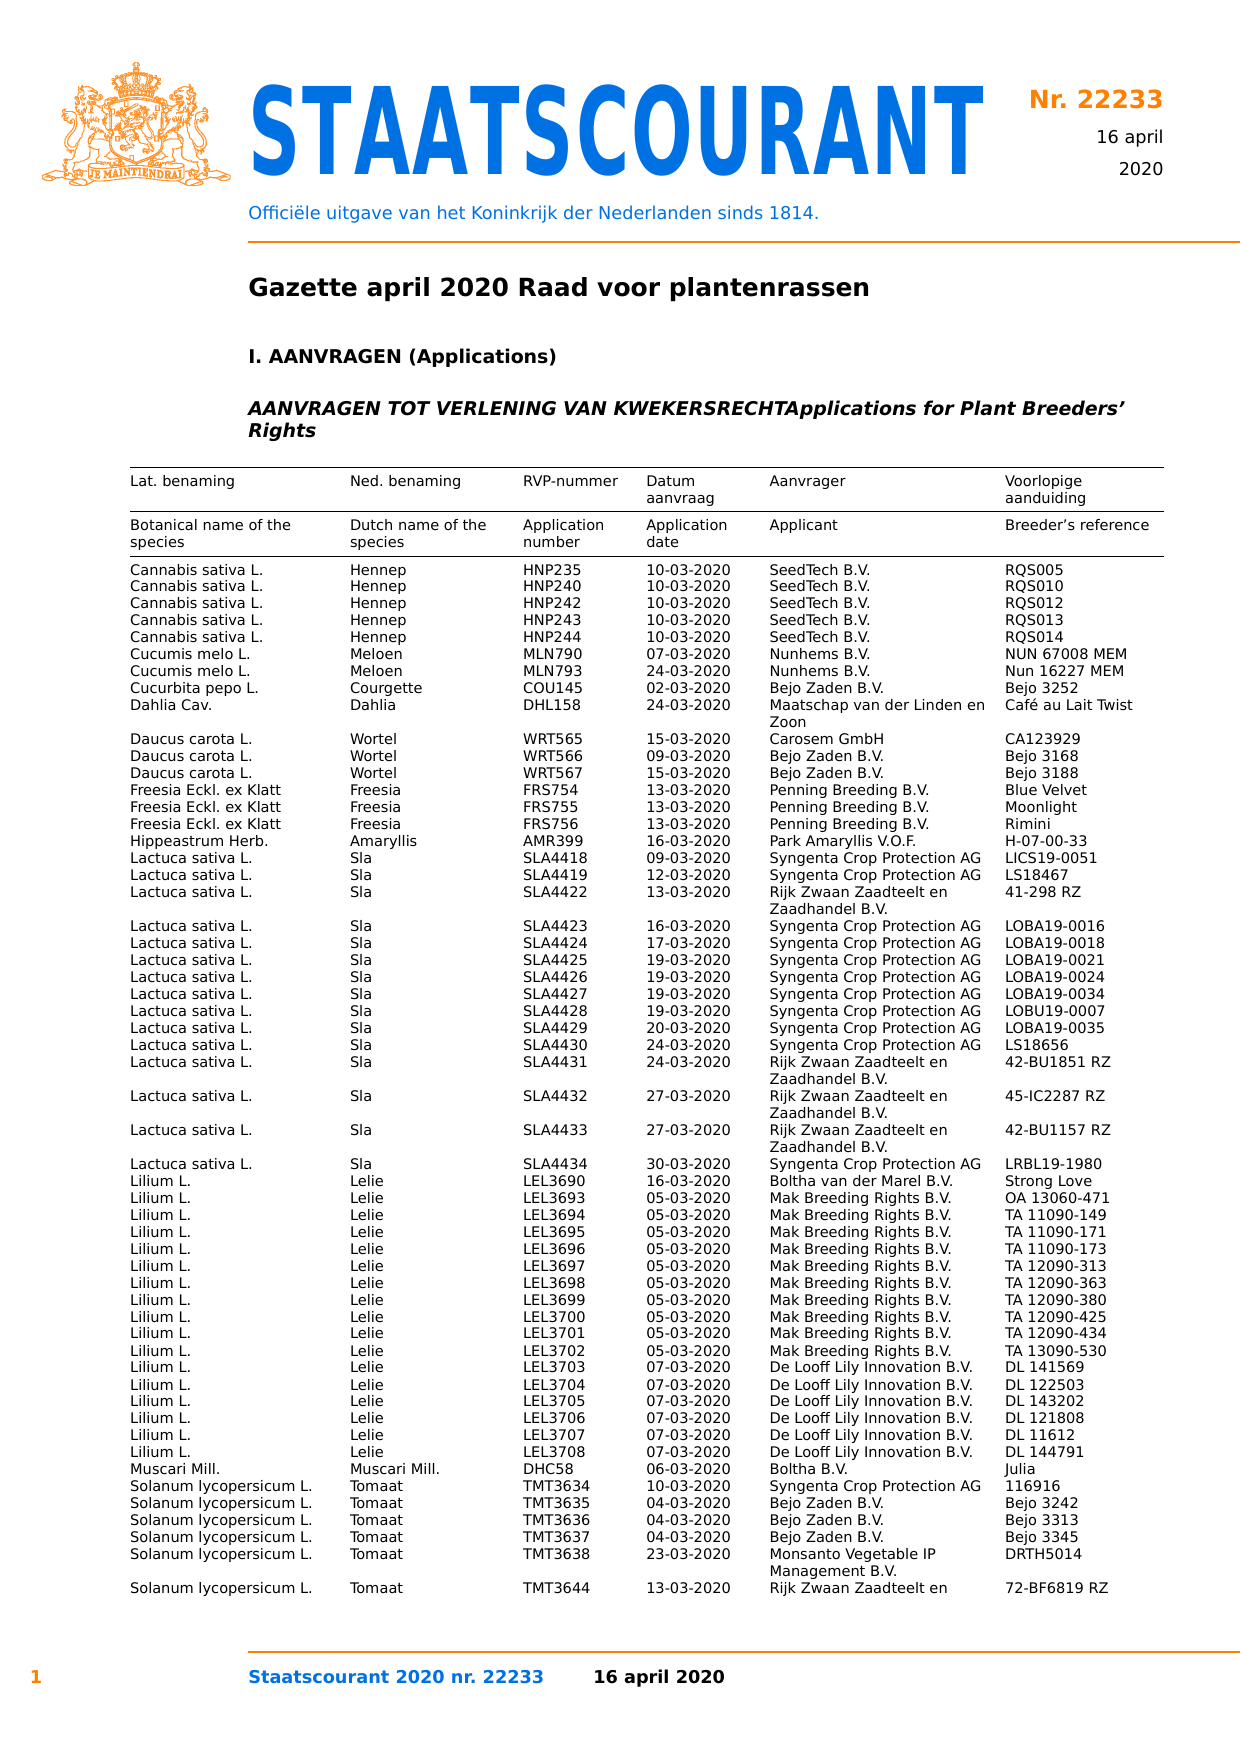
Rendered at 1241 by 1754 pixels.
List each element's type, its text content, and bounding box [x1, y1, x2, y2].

table_cell HNP242 [517, 595, 640, 612]
table_cell 41-298 RZ [999, 884, 1163, 918]
table_cell 19-03-2020 [640, 1003, 763, 1020]
table_cell 27-03-2020 [640, 1122, 763, 1156]
table_cell OA 13060-471 [999, 1190, 1163, 1207]
table_cell Mak Breeding Rights B.V. [763, 1241, 999, 1257]
table_cell LICS19-0051 [999, 850, 1163, 867]
table_cell 07-03-2020 [640, 1393, 763, 1410]
table_cell Hippeastrum Herb. [130, 833, 344, 850]
table_cell SLA4427 [517, 986, 640, 1003]
table_cell Tomaat [344, 1478, 517, 1495]
table_cell Bejo Zaden B.V. [763, 1495, 999, 1512]
table_cell 09-03-2020 [640, 748, 763, 765]
table_cell SeedTech B.V. [763, 612, 999, 629]
table_cell Mak Breeding Rights B.V. [763, 1258, 999, 1274]
table_cell Lactuca sativa L. [130, 986, 344, 1003]
table_cell Hennep [344, 595, 517, 612]
table_cell Wortel [344, 748, 517, 765]
table_cell Lactuca sativa L. [130, 1122, 344, 1156]
table_cell Lelie [344, 1207, 517, 1223]
table_cell SLA4419 [517, 867, 640, 884]
table_cell Boltha van der Marel B.V. [763, 1173, 999, 1189]
table_cell SLA4423 [517, 918, 640, 935]
table_cell Lelie [344, 1359, 517, 1376]
table_cell Syngenta Crop Protection AG [763, 1037, 999, 1054]
table_cell Lelie [344, 1309, 517, 1325]
table_cell 17-03-2020 [640, 935, 763, 952]
table_cell 16-03-2020 [640, 918, 763, 935]
table_cell SLA4430 [517, 1037, 640, 1054]
table_cell Bejo 3252 [999, 680, 1163, 697]
table_header Ned. benaming [344, 468, 517, 511]
table_cell SLA4426 [517, 969, 640, 986]
table_cell 05-03-2020 [640, 1309, 763, 1325]
table_header Nr. 22233 [998, 62, 1240, 121]
table_cell TMT3638 [517, 1546, 640, 1580]
table_cell De Looff Lily Innovation B.V. [763, 1359, 999, 1376]
table_cell Sla [344, 867, 517, 884]
table_cell Syngenta Crop Protection AG [763, 969, 999, 986]
table_cell 07-03-2020 [640, 1359, 763, 1376]
table_cell Lelie [344, 1343, 517, 1359]
table_cell Lilium L. [130, 1410, 344, 1427]
table_cell LEL3690 [517, 1173, 640, 1189]
table_cell 2020 [998, 153, 1240, 203]
table_cell Hennep [344, 557, 517, 578]
table_cell LEL3704 [517, 1376, 640, 1393]
table_cell 10-03-2020 [640, 612, 763, 629]
table_cell Lilium L. [130, 1173, 344, 1189]
table_cell DL 141569 [999, 1359, 1163, 1376]
table_cell Lilium L. [130, 1275, 344, 1291]
table_cell Sla [344, 1054, 517, 1088]
table_cell 13-03-2020 [640, 799, 763, 816]
table_header RVP-nummer [517, 468, 640, 511]
table_cell Mak Breeding Rights B.V. [763, 1190, 999, 1207]
table_cell 13-03-2020 [640, 1580, 763, 1597]
picture [41, 62, 231, 186]
table_cell 42-BU1157 RZ [999, 1122, 1163, 1156]
table_cell Solanum lycopersicum L. [130, 1529, 344, 1546]
table_cell Lactuca sativa L. [130, 952, 344, 969]
table_cell 19-03-2020 [640, 986, 763, 1003]
table_cell Lactuca sativa L. [130, 1037, 344, 1054]
table_cell Rijk Zwaan Zaadteelt en Zaadhandel B.V. [763, 1122, 999, 1156]
table_cell Meloen [344, 663, 517, 680]
table_cell WRT566 [517, 748, 640, 765]
table_cell Sla [344, 935, 517, 952]
table_cell 15-03-2020 [640, 731, 763, 748]
table_cell LOBA19-0035 [999, 1020, 1163, 1037]
table_cell Syngenta Crop Protection AG [763, 1156, 999, 1173]
table_cell Hennep [344, 612, 517, 629]
table_cell 116916 [999, 1478, 1163, 1495]
table_cell Lelie [344, 1291, 517, 1308]
table_cell Solanum lycopersicum L. [130, 1478, 344, 1495]
table_cell Muscari Mill. [130, 1461, 344, 1478]
table_cell 24-03-2020 [640, 697, 763, 731]
table_cell Application date [640, 512, 763, 556]
table_cell Syngenta Crop Protection AG [763, 1020, 999, 1037]
table_cell 04-03-2020 [640, 1512, 763, 1529]
table_cell LEL3707 [517, 1427, 640, 1444]
table_cell Mak Breeding Rights B.V. [763, 1207, 999, 1223]
table_cell Bejo Zaden B.V. [763, 1529, 999, 1546]
table_cell Tomaat [344, 1495, 517, 1512]
table_cell Application number [517, 512, 640, 556]
table_header [25, 62, 248, 241]
table_cell Syngenta Crop Protection AG [763, 952, 999, 969]
table_cell Bejo Zaden B.V. [763, 680, 999, 697]
table_header Lat. benaming [130, 468, 344, 511]
table_cell 13-03-2020 [640, 782, 763, 799]
table_cell Bejo 3168 [999, 748, 1163, 765]
table_cell LEL3706 [517, 1410, 640, 1427]
table_cell 72-BF6819 RZ [999, 1580, 1163, 1597]
table_cell Bejo 3345 [999, 1529, 1163, 1546]
table_cell Carosem GmbH [763, 731, 999, 748]
table_cell Syngenta Crop Protection AG [763, 850, 999, 867]
table_cell Sla [344, 1037, 517, 1054]
table_cell De Looff Lily Innovation B.V. [763, 1410, 999, 1427]
table_cell RQS010 [999, 578, 1163, 595]
table_cell Freesia [344, 799, 517, 816]
table_cell Maatschap van der Linden en Zoon [763, 697, 999, 731]
table_cell Mak Breeding Rights B.V. [763, 1291, 999, 1308]
table_cell Lelie [344, 1427, 517, 1444]
table_cell Strong Love [999, 1173, 1163, 1189]
table_cell Boltha B.V. [763, 1461, 999, 1478]
table_cell Syngenta Crop Protection AG [763, 1003, 999, 1020]
table_cell LEL3696 [517, 1241, 640, 1257]
table_cell CA123929 [999, 731, 1163, 748]
table_cell De Looff Lily Innovation B.V. [763, 1444, 999, 1461]
table_cell Mak Breeding Rights B.V. [763, 1224, 999, 1241]
table_cell Lilium L. [130, 1376, 344, 1393]
table_header STAATSCOURANT [248, 62, 998, 203]
table_cell 45-IC2287 RZ [999, 1088, 1163, 1122]
table_cell SLA4425 [517, 952, 640, 969]
table_cell Solanum lycopersicum L. [130, 1546, 344, 1580]
table_cell Penning Breeding B.V. [763, 816, 999, 833]
table_cell LEL3697 [517, 1258, 640, 1274]
table_cell 05-03-2020 [640, 1275, 763, 1291]
table_cell DL 143202 [999, 1393, 1163, 1410]
table_cell Lelie [344, 1410, 517, 1427]
table_cell 24-03-2020 [640, 1037, 763, 1054]
table_cell 10-03-2020 [640, 629, 763, 646]
table_cell Lelie [344, 1444, 517, 1461]
table_cell HNP235 [517, 557, 640, 578]
table_cell LEL3705 [517, 1393, 640, 1410]
table_cell Solanum lycopersicum L. [130, 1580, 344, 1597]
table_cell Lactuca sativa L. [130, 1054, 344, 1088]
table_cell De Looff Lily Innovation B.V. [763, 1376, 999, 1393]
table_cell Bejo 3242 [999, 1495, 1163, 1512]
table_cell 09-03-2020 [640, 850, 763, 867]
table_cell Solanum lycopersicum L. [130, 1495, 344, 1512]
table_cell LEL3703 [517, 1359, 640, 1376]
table_cell Lilium L. [130, 1241, 344, 1257]
table_cell 16-03-2020 [640, 833, 763, 850]
table_cell AMR399 [517, 833, 640, 850]
table_cell Sla [344, 918, 517, 935]
table_cell SeedTech B.V. [763, 629, 999, 646]
table_cell Mak Breeding Rights B.V. [763, 1309, 999, 1325]
table_cell Sla [344, 850, 517, 867]
table_cell TMT3636 [517, 1512, 640, 1529]
table_cell Rijk Zwaan Zaadteelt en [763, 1580, 999, 1597]
table_cell LOBA19-0021 [999, 952, 1163, 969]
table_cell Bejo Zaden B.V. [763, 765, 999, 782]
table_cell Lilium L. [130, 1309, 344, 1325]
table_cell Sla [344, 1156, 517, 1173]
table_cell Nunhems B.V. [763, 663, 999, 680]
table_cell 10-03-2020 [640, 595, 763, 612]
table_cell LEL3695 [517, 1224, 640, 1241]
table_cell Freesia Eckl. ex Klatt [130, 816, 344, 833]
table_cell DL 121808 [999, 1410, 1163, 1427]
table_cell SLA4424 [517, 935, 640, 952]
table_cell LOBA19-0018 [999, 935, 1163, 952]
table_cell Lilium L. [130, 1190, 344, 1207]
table_header Voorlopige aanduiding [999, 468, 1163, 511]
table_cell TMT3644 [517, 1580, 640, 1597]
table_cell Tomaat [344, 1529, 517, 1546]
table_cell SLA4428 [517, 1003, 640, 1020]
table_cell Lilium L. [130, 1325, 344, 1342]
table_cell Lilium L. [130, 1291, 344, 1308]
table_cell WRT567 [517, 765, 640, 782]
table_cell HNP240 [517, 578, 640, 595]
table_cell Lelie [344, 1241, 517, 1257]
table_cell Lelie [344, 1275, 517, 1291]
table_cell Lelie [344, 1173, 517, 1189]
table_cell 30-03-2020 [640, 1156, 763, 1173]
table_cell Lilium L. [130, 1393, 344, 1410]
table_cell Lilium L. [130, 1207, 344, 1223]
table_cell 24-03-2020 [640, 1054, 763, 1088]
table_cell SeedTech B.V. [763, 595, 999, 612]
table_cell Daucus carota L. [130, 731, 344, 748]
table_cell Lelie [344, 1190, 517, 1207]
table_cell Mak Breeding Rights B.V. [763, 1325, 999, 1342]
table_cell TA 12090-434 [999, 1325, 1163, 1342]
table_cell 42-BU1851 RZ [999, 1054, 1163, 1088]
table_cell Lactuca sativa L. [130, 867, 344, 884]
table_cell Lilium L. [130, 1427, 344, 1444]
table_cell Julia [999, 1461, 1163, 1478]
table_cell 04-03-2020 [640, 1495, 763, 1512]
table_cell SLA4434 [517, 1156, 640, 1173]
table_cell FRS756 [517, 816, 640, 833]
table_cell Rimini [999, 816, 1163, 833]
table_cell SeedTech B.V. [763, 557, 999, 578]
table_cell Dahlia [344, 697, 517, 731]
table_cell 04-03-2020 [640, 1529, 763, 1546]
table_cell Tomaat [344, 1580, 517, 1597]
table_cell Lelie [344, 1325, 517, 1342]
table_cell Hennep [344, 629, 517, 646]
table_cell Lelie [344, 1393, 517, 1410]
table_cell Cannabis sativa L. [130, 629, 344, 646]
table_cell LEL3701 [517, 1325, 640, 1342]
table_cell 15-03-2020 [640, 765, 763, 782]
table_cell SLA4433 [517, 1122, 640, 1156]
table_cell Penning Breeding B.V. [763, 799, 999, 816]
table_cell Cannabis sativa L. [130, 578, 344, 595]
table_cell MLN790 [517, 646, 640, 663]
table_cell Wortel [344, 765, 517, 782]
table_cell COU145 [517, 680, 640, 697]
table_cell Nunhems B.V. [763, 646, 999, 663]
table_cell LEL3694 [517, 1207, 640, 1223]
table_cell Bejo Zaden B.V. [763, 748, 999, 765]
table_cell TA 11090-149 [999, 1207, 1163, 1223]
table_cell Bejo 3188 [999, 765, 1163, 782]
table_cell Freesia [344, 782, 517, 799]
table_cell Applicant [763, 512, 999, 556]
table_cell 13-03-2020 [640, 816, 763, 833]
table_cell Dahlia Cav. [130, 697, 344, 731]
table_cell Bejo 3313 [999, 1512, 1163, 1529]
table_cell WRT565 [517, 731, 640, 748]
table_cell 02-03-2020 [640, 680, 763, 697]
table_cell Moonlight [999, 799, 1163, 816]
table_cell 05-03-2020 [640, 1343, 763, 1359]
table_cell Lactuca sativa L. [130, 935, 344, 952]
table_cell TA 12090-425 [999, 1309, 1163, 1325]
table_cell 13-03-2020 [640, 884, 763, 918]
table_cell Sla [344, 1020, 517, 1037]
table_cell 05-03-2020 [640, 1224, 763, 1241]
table_cell LOBA19-0016 [999, 918, 1163, 935]
table_cell Amaryllis [344, 833, 517, 850]
table_cell Lactuca sativa L. [130, 1020, 344, 1037]
table_cell 16-03-2020 [640, 1173, 763, 1189]
table_cell Syngenta Crop Protection AG [763, 935, 999, 952]
table_cell 07-03-2020 [640, 646, 763, 663]
table_cell Mak Breeding Rights B.V. [763, 1275, 999, 1291]
table_cell De Looff Lily Innovation B.V. [763, 1393, 999, 1410]
table_cell TA 11090-171 [999, 1224, 1163, 1241]
table_cell Officiële uitgave van het Koninkrijk der Nederlanden sinds 1814. [248, 203, 1240, 241]
table_cell Lactuca sativa L. [130, 918, 344, 935]
table_cell SLA4418 [517, 850, 640, 867]
table_cell Nun 16227 MEM [999, 663, 1163, 680]
table_cell 05-03-2020 [640, 1241, 763, 1257]
table_cell Rijk Zwaan Zaadteelt en Zaadhandel B.V. [763, 1088, 999, 1122]
table_cell Solanum lycopersicum L. [130, 1512, 344, 1529]
table_cell Cucumis melo L. [130, 663, 344, 680]
table_cell 07-03-2020 [640, 1410, 763, 1427]
table_cell 05-03-2020 [640, 1258, 763, 1274]
table_cell Lelie [344, 1376, 517, 1393]
table_cell Sla [344, 969, 517, 986]
table_cell TMT3635 [517, 1495, 640, 1512]
table_cell Park Amaryllis V.O.F. [763, 833, 999, 850]
table_cell 05-03-2020 [640, 1190, 763, 1207]
table_cell Lelie [344, 1224, 517, 1241]
subtitle I. AANVRAGEN (Applications) [248, 346, 1163, 368]
table_cell Mak Breeding Rights B.V. [763, 1343, 999, 1359]
table_cell HNP243 [517, 612, 640, 629]
table_cell LEL3702 [517, 1343, 640, 1359]
table_cell Lilium L. [130, 1444, 344, 1461]
table_cell Lilium L. [130, 1224, 344, 1241]
table_cell DL 144791 [999, 1444, 1163, 1461]
table_cell RQS013 [999, 612, 1163, 629]
table_cell De Looff Lily Innovation B.V. [763, 1427, 999, 1444]
table_cell LEL3708 [517, 1444, 640, 1461]
table_cell LEL3700 [517, 1309, 640, 1325]
subtitle Gazette april 2020 Raad voor plantenrassen [248, 273, 1163, 302]
table_cell LOBA19-0024 [999, 969, 1163, 986]
table_cell Café au Lait Twist [999, 697, 1163, 731]
table_cell 20-03-2020 [640, 1020, 763, 1037]
table_cell Freesia Eckl. ex Klatt [130, 799, 344, 816]
table_cell 05-03-2020 [640, 1291, 763, 1308]
table_cell Dutch name of the species [344, 512, 517, 556]
table_cell Lelie [344, 1258, 517, 1274]
table_cell TA 12090-380 [999, 1291, 1163, 1308]
table_cell 05-03-2020 [640, 1207, 763, 1223]
table_cell Lilium L. [130, 1359, 344, 1376]
table_cell LOBA19-0034 [999, 986, 1163, 1003]
table_cell 10-03-2020 [640, 578, 763, 595]
table_cell Sla [344, 1003, 517, 1020]
table_cell TA 12090-363 [999, 1275, 1163, 1291]
subtitle AANVRAGEN TOT VERLENING VAN KWEKERSRECHTApplications for Plant Breeders’ Rights [248, 398, 1163, 442]
table_cell Muscari Mill. [344, 1461, 517, 1478]
table_cell Lactuca sativa L. [130, 1088, 344, 1122]
table_cell 19-03-2020 [640, 952, 763, 969]
table_cell Lactuca sativa L. [130, 850, 344, 867]
table_cell Lactuca sativa L. [130, 884, 344, 918]
table_cell Penning Breeding B.V. [763, 782, 999, 799]
table_cell Botanical name of the species [130, 512, 344, 556]
table_cell LEL3693 [517, 1190, 640, 1207]
table_cell TMT3637 [517, 1529, 640, 1546]
table_cell FRS755 [517, 799, 640, 816]
table_cell 07-03-2020 [640, 1427, 763, 1444]
table_cell Sla [344, 952, 517, 969]
table_cell Lactuca sativa L. [130, 969, 344, 986]
table_cell Cannabis sativa L. [130, 595, 344, 612]
table_cell RQS014 [999, 629, 1163, 646]
table_cell Cannabis sativa L. [130, 557, 344, 578]
table_cell 10-03-2020 [640, 557, 763, 578]
table_cell Syngenta Crop Protection AG [763, 918, 999, 935]
table_cell 05-03-2020 [640, 1325, 763, 1342]
table_cell Syngenta Crop Protection AG [763, 986, 999, 1003]
table_cell SLA4429 [517, 1020, 640, 1037]
table_cell 27-03-2020 [640, 1088, 763, 1122]
table_cell Daucus carota L. [130, 765, 344, 782]
table_cell Sla [344, 1088, 517, 1122]
table_cell TA 12090-313 [999, 1258, 1163, 1274]
table_cell 10-03-2020 [640, 1478, 763, 1495]
table_cell RQS012 [999, 595, 1163, 612]
table_cell 12-03-2020 [640, 867, 763, 884]
table_cell LOBU19-0007 [999, 1003, 1163, 1020]
table_cell SLA4432 [517, 1088, 640, 1122]
table_cell Sla [344, 1122, 517, 1156]
table_cell TMT3634 [517, 1478, 640, 1495]
table_cell TA 11090-173 [999, 1241, 1163, 1257]
table_cell DHC58 [517, 1461, 640, 1478]
table_cell RQS005 [999, 557, 1163, 578]
table_cell 07-03-2020 [640, 1376, 763, 1393]
table_cell Sla [344, 884, 517, 918]
table_cell 24-03-2020 [640, 663, 763, 680]
table_cell FRS754 [517, 782, 640, 799]
table_cell SLA4431 [517, 1054, 640, 1088]
table_cell Lilium L. [130, 1258, 344, 1274]
table_cell Sla [344, 986, 517, 1003]
table_cell Bejo Zaden B.V. [763, 1512, 999, 1529]
table_cell Tomaat [344, 1512, 517, 1529]
table_cell Freesia Eckl. ex Klatt [130, 782, 344, 799]
table_header Aanvrager [763, 468, 999, 511]
table_cell LRBL19-1980 [999, 1156, 1163, 1173]
table_cell DRTH5014 [999, 1546, 1163, 1580]
table_cell Rijk Zwaan Zaadteelt en Zaadhandel B.V. [763, 1054, 999, 1088]
table_cell Daucus carota L. [130, 748, 344, 765]
table_cell DL 11612 [999, 1427, 1163, 1444]
table_cell 07-03-2020 [640, 1444, 763, 1461]
table_cell Wortel [344, 731, 517, 748]
table_cell LS18656 [999, 1037, 1163, 1054]
table_cell Rijk Zwaan Zaadteelt en Zaadhandel B.V. [763, 884, 999, 918]
table_cell LEL3698 [517, 1275, 640, 1291]
table_cell TA 13090-530 [999, 1343, 1163, 1359]
table_cell H-07-00-33 [999, 833, 1163, 850]
table_cell 06-03-2020 [640, 1461, 763, 1478]
table_cell Hennep [344, 578, 517, 595]
table_cell Freesia [344, 816, 517, 833]
table_cell 16 april [998, 121, 1240, 153]
table_cell DHL158 [517, 697, 640, 731]
table_cell Blue Velvet [999, 782, 1163, 799]
table_header Datum aanvraag [640, 468, 763, 511]
table_cell SeedTech B.V. [763, 578, 999, 595]
table_cell Tomaat [344, 1546, 517, 1580]
table_cell 23-03-2020 [640, 1546, 763, 1580]
table_cell Lactuca sativa L. [130, 1156, 344, 1173]
table_cell Breeder’s reference [999, 512, 1163, 556]
table_cell Lactuca sativa L. [130, 1003, 344, 1020]
table_cell Lilium L. [130, 1343, 344, 1359]
table_cell Syngenta Crop Protection AG [763, 867, 999, 884]
table_cell HNP244 [517, 629, 640, 646]
table_cell Cucumis melo L. [130, 646, 344, 663]
table_cell Meloen [344, 646, 517, 663]
table_cell Courgette [344, 680, 517, 697]
table_cell LS18467 [999, 867, 1163, 884]
table_cell MLN793 [517, 663, 640, 680]
table_cell Syngenta Crop Protection AG [763, 1478, 999, 1495]
table_cell Cucurbita pepo L. [130, 680, 344, 697]
table_cell SLA4422 [517, 884, 640, 918]
table_cell NUN 67008 MEM [999, 646, 1163, 663]
table_cell Monsanto Vegetable IP Management B.V. [763, 1546, 999, 1580]
table_cell 19-03-2020 [640, 969, 763, 986]
table_cell Cannabis sativa L. [130, 612, 344, 629]
table_cell DL 122503 [999, 1376, 1163, 1393]
table_cell LEL3699 [517, 1291, 640, 1308]
